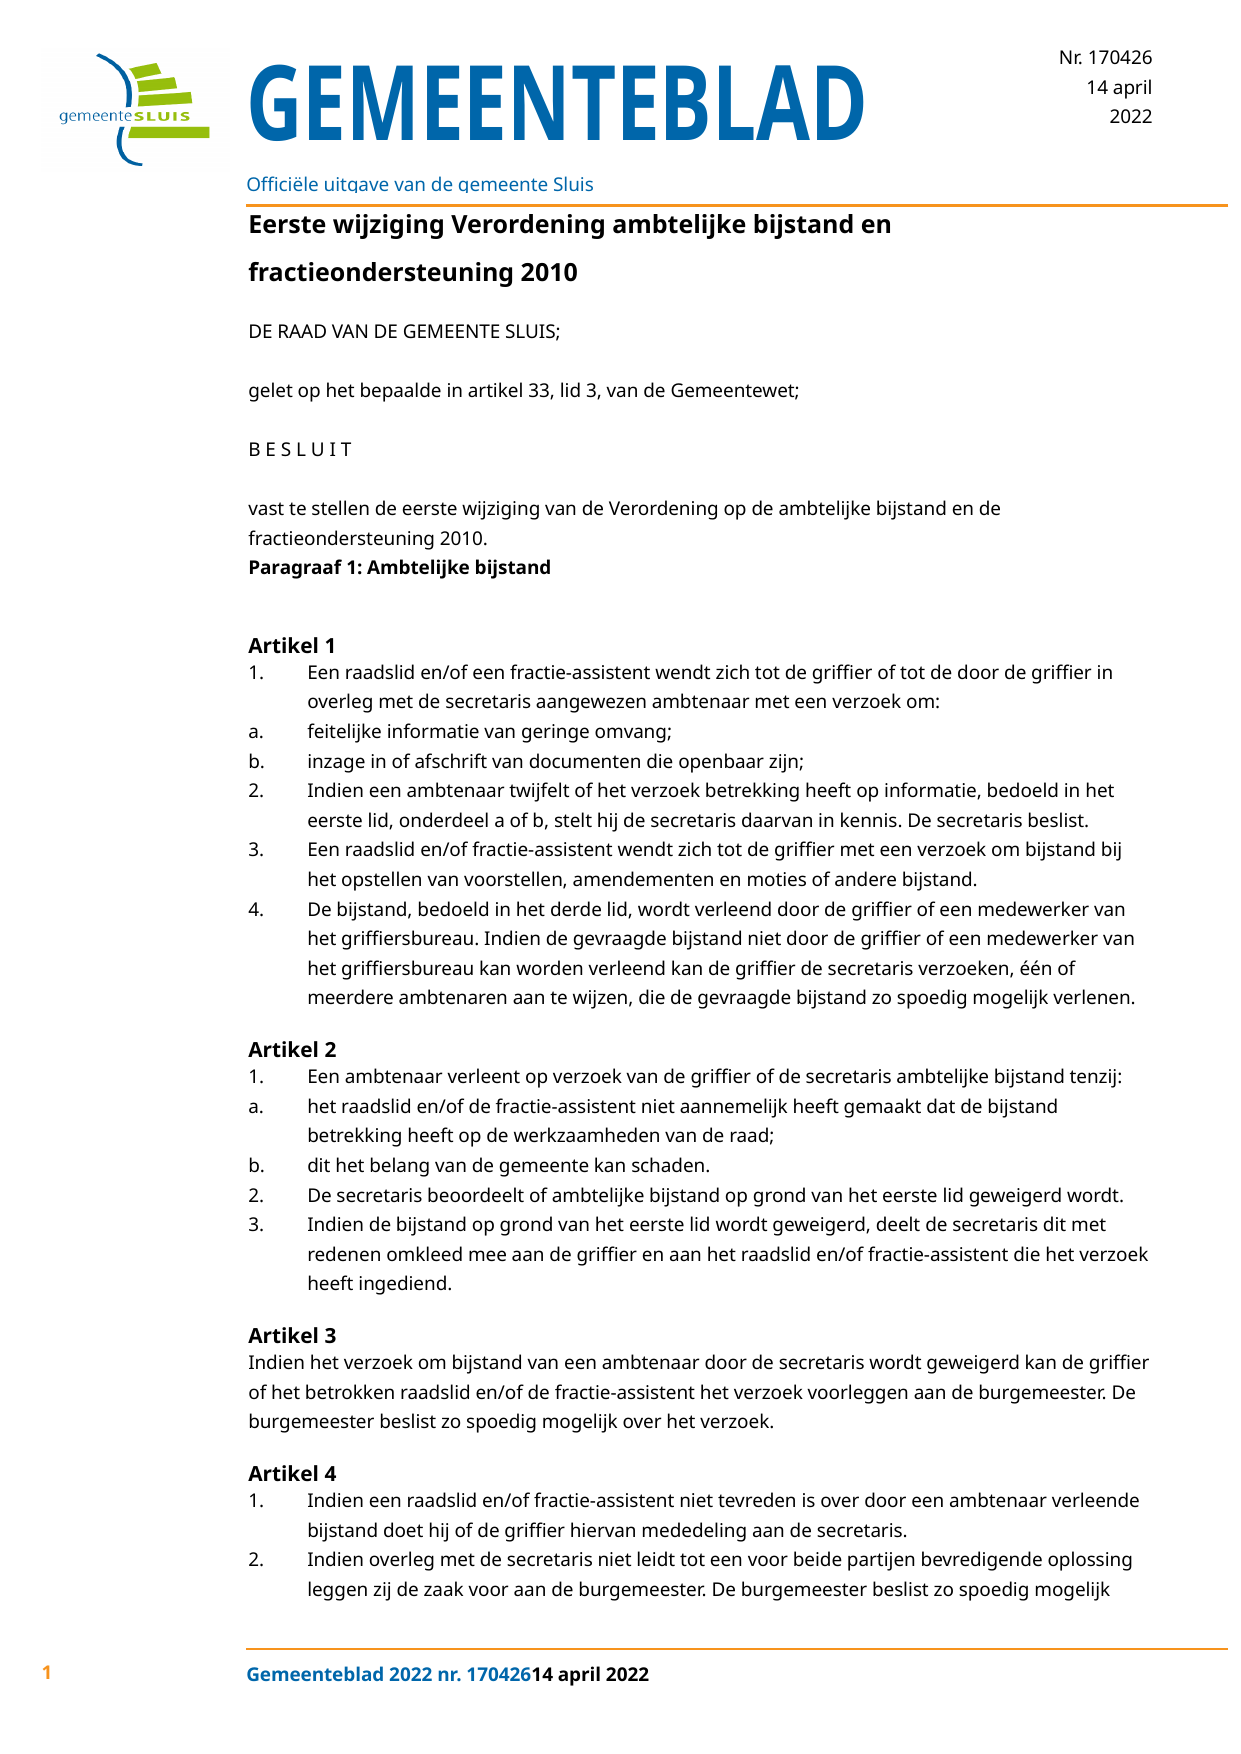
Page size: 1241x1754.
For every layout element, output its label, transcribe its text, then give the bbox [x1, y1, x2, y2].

list De secretaris beoordeelt of ambtelijke bijstand op grond van het eerste lid geweigerd wordt. [248, 1182, 1152, 1207]
list Een raadslid en/of een fractie-assistent wendt zich tot de griffier of tot de door de griffier in overleg met de secretaris aangewezen ambtenaar met een verzoek om: [248, 659, 1152, 714]
list Indien een ambtenaar twijfelt of het verzoek betrekking heeft op informatie, bedoeld in het eerste lid, onderdeel a of b, stelt hij de secretaris daarvan in kennis. De secretaris beslist. [248, 777, 1152, 833]
text DE RAAD VAN DE GEMEENTE SLUIS; [248, 318, 1152, 344]
list het raadslid en/of de fractie-assistent niet aannemelijk heeft gemaakt dat de bijstand betrekking heeft op de werkzaamheden van de raad; [248, 1093, 1152, 1148]
text B E S L U I T [248, 436, 1152, 462]
text Artikel 1 [248, 631, 1152, 659]
text vast te stellen de eerste wijziging van de Verordening op de ambtelijke bijstand en de fractieondersteuning 2010. [248, 495, 1152, 551]
text gelet op het bepaalde in artikel 33, lid 3, van de Gemeentewet; [248, 377, 1152, 403]
list inzage in of afschrift van documenten die openbaar zijn; [248, 748, 1152, 774]
text Indien het verzoek om bijstand van een ambtenaar door de secretaris wordt geweigerd kan de griffier of het betrokken raadslid en/of de fractie-assistent het verzoek voorleggen aan de burgemeester. De burgemeester beslist zo spoedig mogelijk over het verzoek. [248, 1349, 1152, 1434]
list feitelijke informatie van geringe omvang; [248, 718, 1152, 744]
text Paragraaf 1: Ambtelijke bijstand [248, 554, 1152, 580]
list Indien overleg met de secretaris niet leidt tot een voor beide partijen bevredigende oplossing leggen zij de zaak voor aan de burgemeester. De burgemeester beslist zo spoedig mogelijk [248, 1547, 1152, 1602]
text Eerste wijziging Verordening ambtelijke bijstand en fractieondersteuning 2010 [248, 207, 1152, 288]
picture [41, 47, 231, 172]
list Een ambtenaar verleent op verzoek van de griffier of de secretaris ambtelijke bijstand tenzij: [248, 1063, 1152, 1089]
list dit het belang van de gemeente kan schaden. [248, 1152, 1152, 1178]
list Een raadslid en/of fractie-assistent wendt zich tot de griffier met een verzoek om bijstand bij het opstellen van voorstellen, amendementen en moties of andere bijstand. [248, 837, 1152, 892]
text Artikel 2 [248, 1035, 1152, 1063]
text Artikel 4 [248, 1459, 1152, 1487]
list De bijstand, bedoeld in het derde lid, wordt verleend door de griffier of een medewerker van het griffiersbureau. Indien de gevraagde bijstand niet door de griffier of een medewerker van het griffiersbureau kan worden verleend kan de griffier de secretaris verzoeken, één of meerdere ambtenaren aan te wijzen, die de gevraagde bijstand zo spoedig mogelijk verlenen. [248, 896, 1152, 1010]
list Indien de bijstand op grond van het eerste lid wordt geweigerd, deelt de secretaris dit met redenen omkleed mee aan de griffier en aan het raadslid en/of fractie-assistent die het verzoek heeft ingediend. [248, 1211, 1152, 1296]
text Artikel 3 [248, 1321, 1152, 1349]
list Indien een raadslid en/of fractie-assistent niet tevreden is over door een ambtenaar verleende bijstand doet hij of de griffier hiervan mededeling aan de secretaris. [248, 1487, 1152, 1543]
